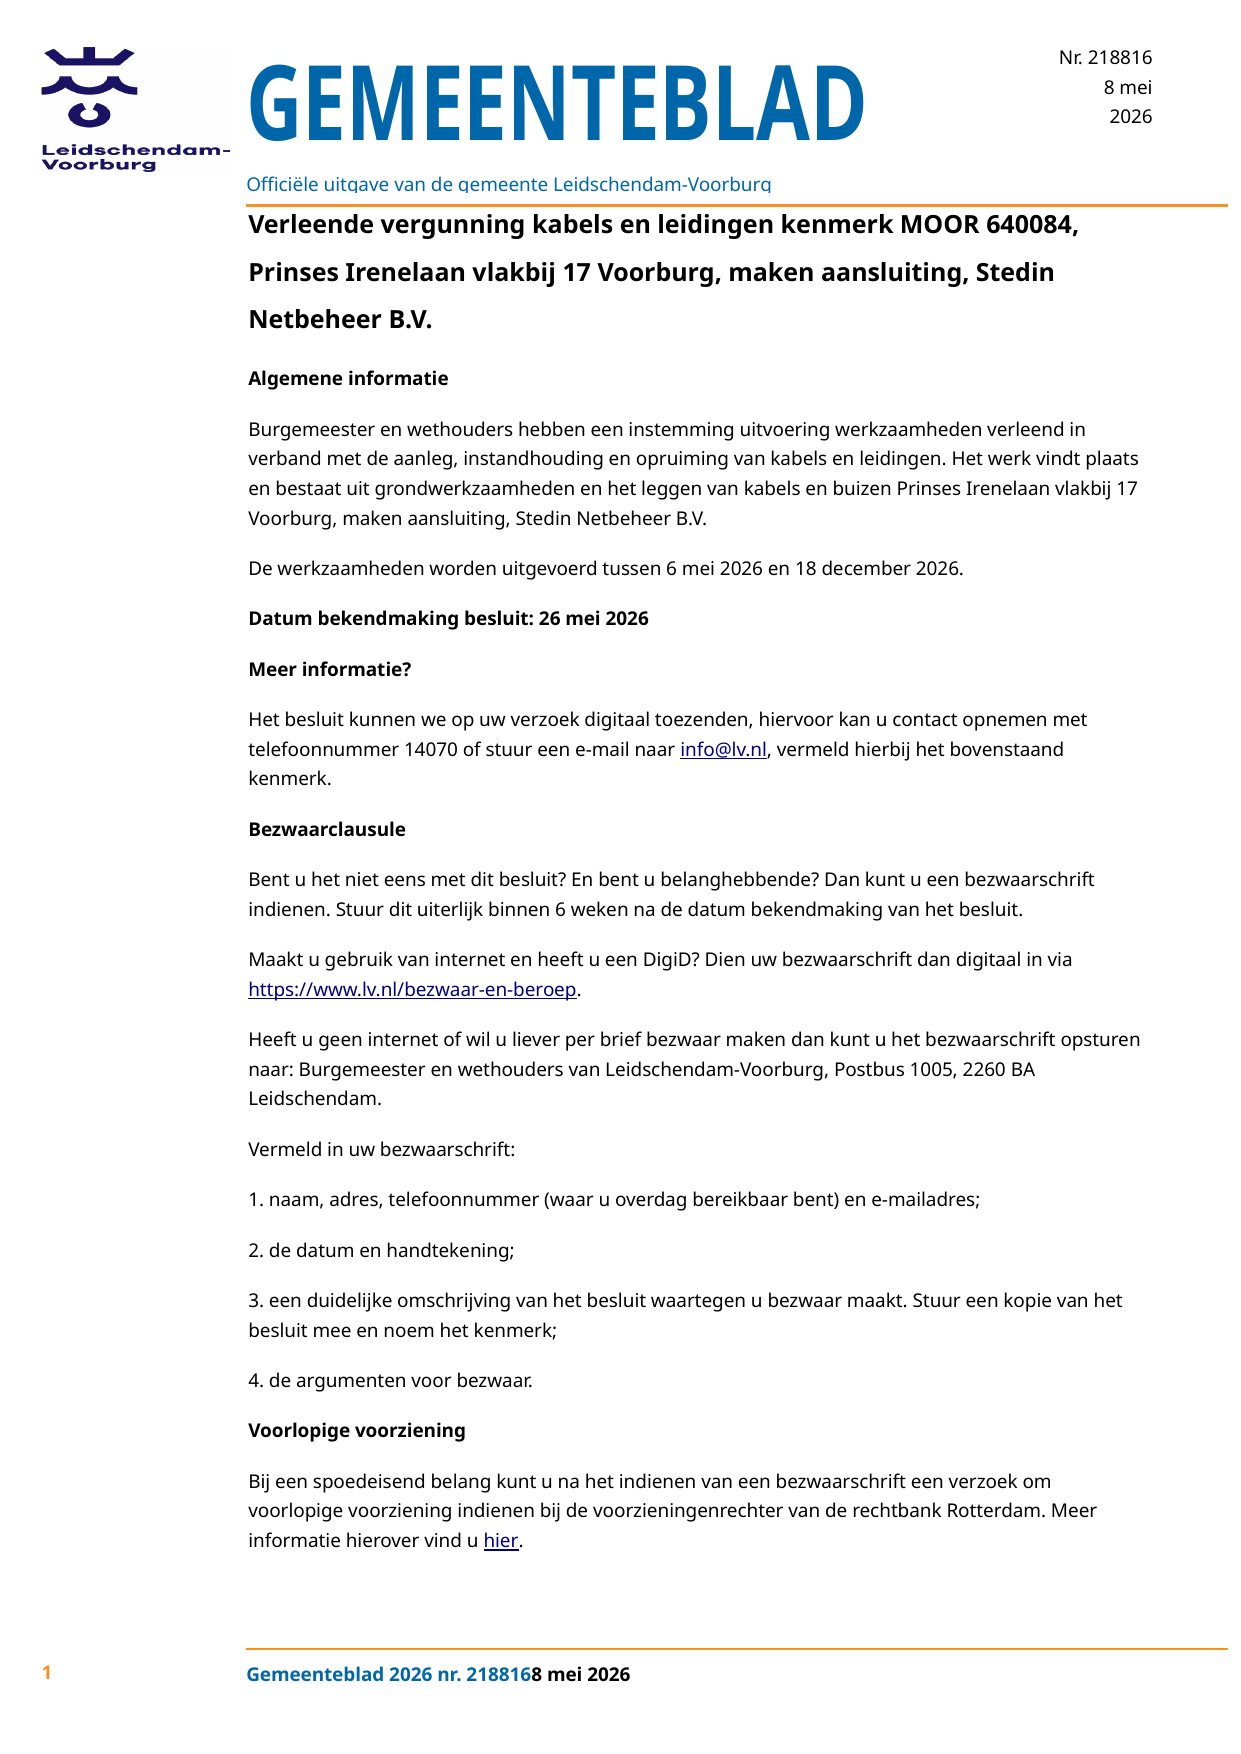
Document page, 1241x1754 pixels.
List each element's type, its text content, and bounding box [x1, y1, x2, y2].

text Algemene informatie [248, 366, 1152, 391]
text Datum bekendmaking besluit: 26 mei 2026 [248, 606, 1152, 631]
text Bezwaarclausule [248, 816, 1152, 842]
text 1. naam, adres, telefoonnummer (waar u overdag bereikbaar bent) en e-mailadres; [248, 1186, 1152, 1212]
text Maakt u gebruik van internet en heeft u een DigiD? Dien uw bezwaarschrift dan digitaal in via https://www.lv.nl/bezwaar-en-beroep. [248, 946, 1152, 1002]
text Bij een spoedeisend belang kunt u na het indienen van een bezwaarschrift een verzoek om voorlopige voorziening indienen bij de voorzieningenrechter van de rechtbank Rotterdam. Meer informatie hierover vind u hier. [248, 1468, 1152, 1553]
text Het besluit kunnen we op uw verzoek digitaal toezenden, hiervoor kan u contact opnemen met telefoonnummer 14070 of stuur een e-mail naar info@lv.nl, vermeld hierbij het bovenstaand kenmerk. [248, 706, 1152, 791]
text Heeft u geen internet of wil u liever per brief bezwaar maken dan kunt u het bezwaarschrift opsturen naar: Burgemeester en wethouders van Leidschendam-Voorburg, Postbus 1005, 2260 BA Leidschendam. [248, 1026, 1152, 1111]
text Verleende vergunning kabels en leidingen kenmerk MOOR 640084, Prinses Irenelaan vlakbij 17 Voorburg, maken aansluiting, Stedin Netbeheer B.V. [248, 207, 1152, 336]
text 4. de argumenten voor bezwaar. [248, 1367, 1152, 1393]
text Vermeld in uw bezwaarschrift: [248, 1136, 1152, 1162]
text Burgemeester en wethouders hebben een instemming uitvoering werkzaamheden verleend in verband met de aanleg, instandhouding en opruiming van kabels en leidingen. Het werk vindt plaats en bestaat uit grondwerkzaamheden en het leggen van kabels en buizen Prinses Irenelaan vlakbij 17 Voorburg, maken aansluiting, Stedin Netbeheer B.V. [248, 416, 1152, 530]
picture [41, 47, 231, 172]
text 3. een duidelijke omschrijving van het besluit waartegen u bezwaar maakt. Stuur een kopie van het besluit mee en noem het kenmerk; [248, 1287, 1152, 1342]
text De werkzaamheden worden uitgevoerd tussen 6 mei 2026 en 18 december 2026. [248, 555, 1152, 581]
text Voorlopige voorziening [248, 1418, 1152, 1443]
text Meer informatie? [248, 656, 1152, 682]
text Bent u het niet eens met dit besluit? En bent u belanghebbende? Dan kunt u een bezwaarschrift indienen. Stuur dit uiterlijk binnen 6 weken na de datum bekendmaking van het besluit. [248, 866, 1152, 922]
text 2. de datum en handtekening; [248, 1237, 1152, 1262]
